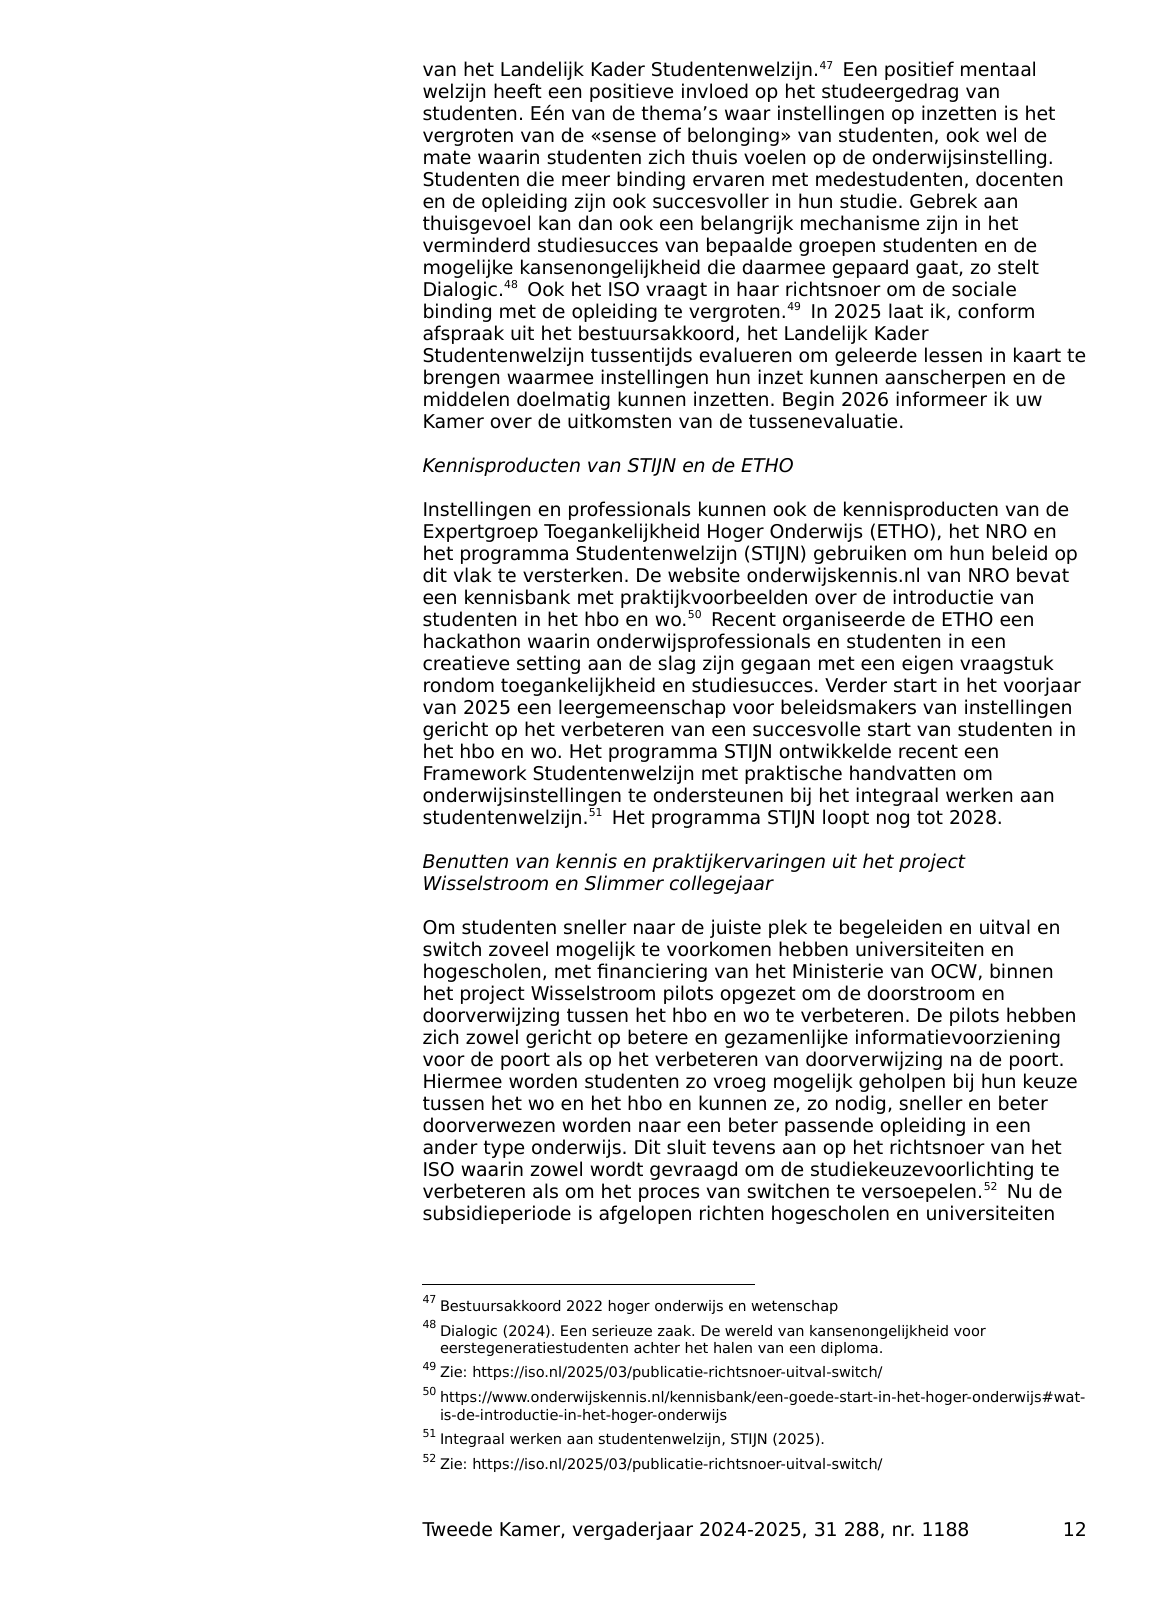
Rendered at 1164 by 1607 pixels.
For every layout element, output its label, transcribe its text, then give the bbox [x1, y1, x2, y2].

text Om studenten sneller naar de juiste plek te begeleiden en uitval en switch zoveel mogelijk te voorkomen hebben universiteiten en hogescholen, met financiering van het Ministerie van OCW, binnen het project Wisselstroom pilots opgezet om de doorstroom en doorverwijzing tussen het hbo en wo te verbeteren. De pilots hebben zich zowel gericht op betere en gezamenlijke informatievoorziening voor de poort als op het verbeteren van doorverwijzing na de poort. Hiermee worden studenten zo vroeg mogelijk geholpen bij hun keuze tussen het wo en het hbo en kunnen ze, zo nodig, sneller en beter doorverwezen worden naar een beter passende opleiding in een ander type onderwijs. Dit sluit tevens aan op het richtsnoer van het ISO waarin zowel wordt gevraagd om de studiekeuzevoorlichting te verbeteren als om het proces van switchen te versoepelen. Nu de subsidieperiode is afgelopen richten hogescholen en universiteiten [422, 917, 1087, 1225]
subtitle Benutten van kennis en praktijkervaringen uit het project Wisselstroom en Slimmer collegejaar [422, 851, 1087, 895]
text Zie: https://iso.nl/2025/03/publicatie-richtsnoer-uitval-switch/ [422, 1452, 1087, 1474]
text https://www.onderwijskennis.nl/kennisbank/een-goede-start-in-het-hoger-onderwijs#wat-is-de-introductie-in-het-hoger-onderwijs [422, 1385, 1087, 1424]
text Dialogic (2024). Een serieuze zaak. De wereld van kansenongelijkheid voor eerstegeneratiestudenten achter het halen van een diploma. [422, 1318, 1087, 1357]
text Bestuursakkoord 2022 hoger onderwijs en wetenschap [422, 1293, 1087, 1316]
subtitle Kennisproducten van STIJN en de ETHO [422, 455, 1087, 477]
text van het Landelijk Kader Studentenwelzijn. Een positief mentaal welzijn heeft een positieve invloed op het studeergedrag van studenten. Eén van de thema’s waar instellingen op inzetten is het vergroten van de «sense of belonging» van studenten, ook wel de mate waarin studenten zich thuis voelen op de onderwijsinstelling. Studenten die meer binding ervaren met medestudenten, docenten en de opleiding zijn ook succesvoller in hun studie. Gebrek aan thuisgevoel kan dan ook een belangrijk mechanisme zijn in het verminderd studiesucces van bepaalde groepen studenten en de mogelijke kansenongelijkheid die daarmee gepaard gaat, zo stelt Dialogic. Ook het ISO vraagt in haar richtsnoer om de sociale binding met de opleiding te vergroten. In 2025 laat ik, conform afspraak uit het bestuursakkoord, het Landelijk Kader Studentenwelzijn tussentijds evalueren om geleerde lessen in kaart te brengen waarmee instellingen hun inzet kunnen aanscherpen en de middelen doelmatig kunnen inzetten. Begin 2026 informeer ik uw Kamer over de uitkomsten van de tussenevaluatie. [422, 59, 1087, 433]
text Zie: https://iso.nl/2025/03/publicatie-richtsnoer-uitval-switch/ [422, 1360, 1087, 1382]
text Instellingen en professionals kunnen ook de kennisproducten van de Expertgroep Toegankelijkheid Hoger Onderwijs (ETHO), het NRO en het programma Studentenwelzijn (STIJN) gebruiken om hun beleid op dit vlak te versterken. De website onderwijskennis.nl van NRO bevat een kennisbank met praktijkvoorbeelden over de introductie van studenten in het hbo en wo. Recent organiseerde de ETHO een hackathon waarin onderwijsprofessionals en studenten in een creatieve setting aan de slag zijn gegaan met een eigen vraagstuk rondom toegankelijkheid en studiesucces. Verder start in het voorjaar van 2025 een leergemeenschap voor beleidsmakers van instellingen gericht op het verbeteren van een succesvolle start van studenten in het hbo en wo. Het programma STIJN ontwikkelde recent een Framework Studentenwelzijn met praktische handvatten om onderwijsinstellingen te ondersteunen bij het integraal werken aan studentenwelzijn. Het programma STIJN loopt nog tot 2028. [422, 499, 1087, 829]
text Integraal werken aan studentenwelzijn, STIJN (2025). [422, 1427, 1087, 1449]
